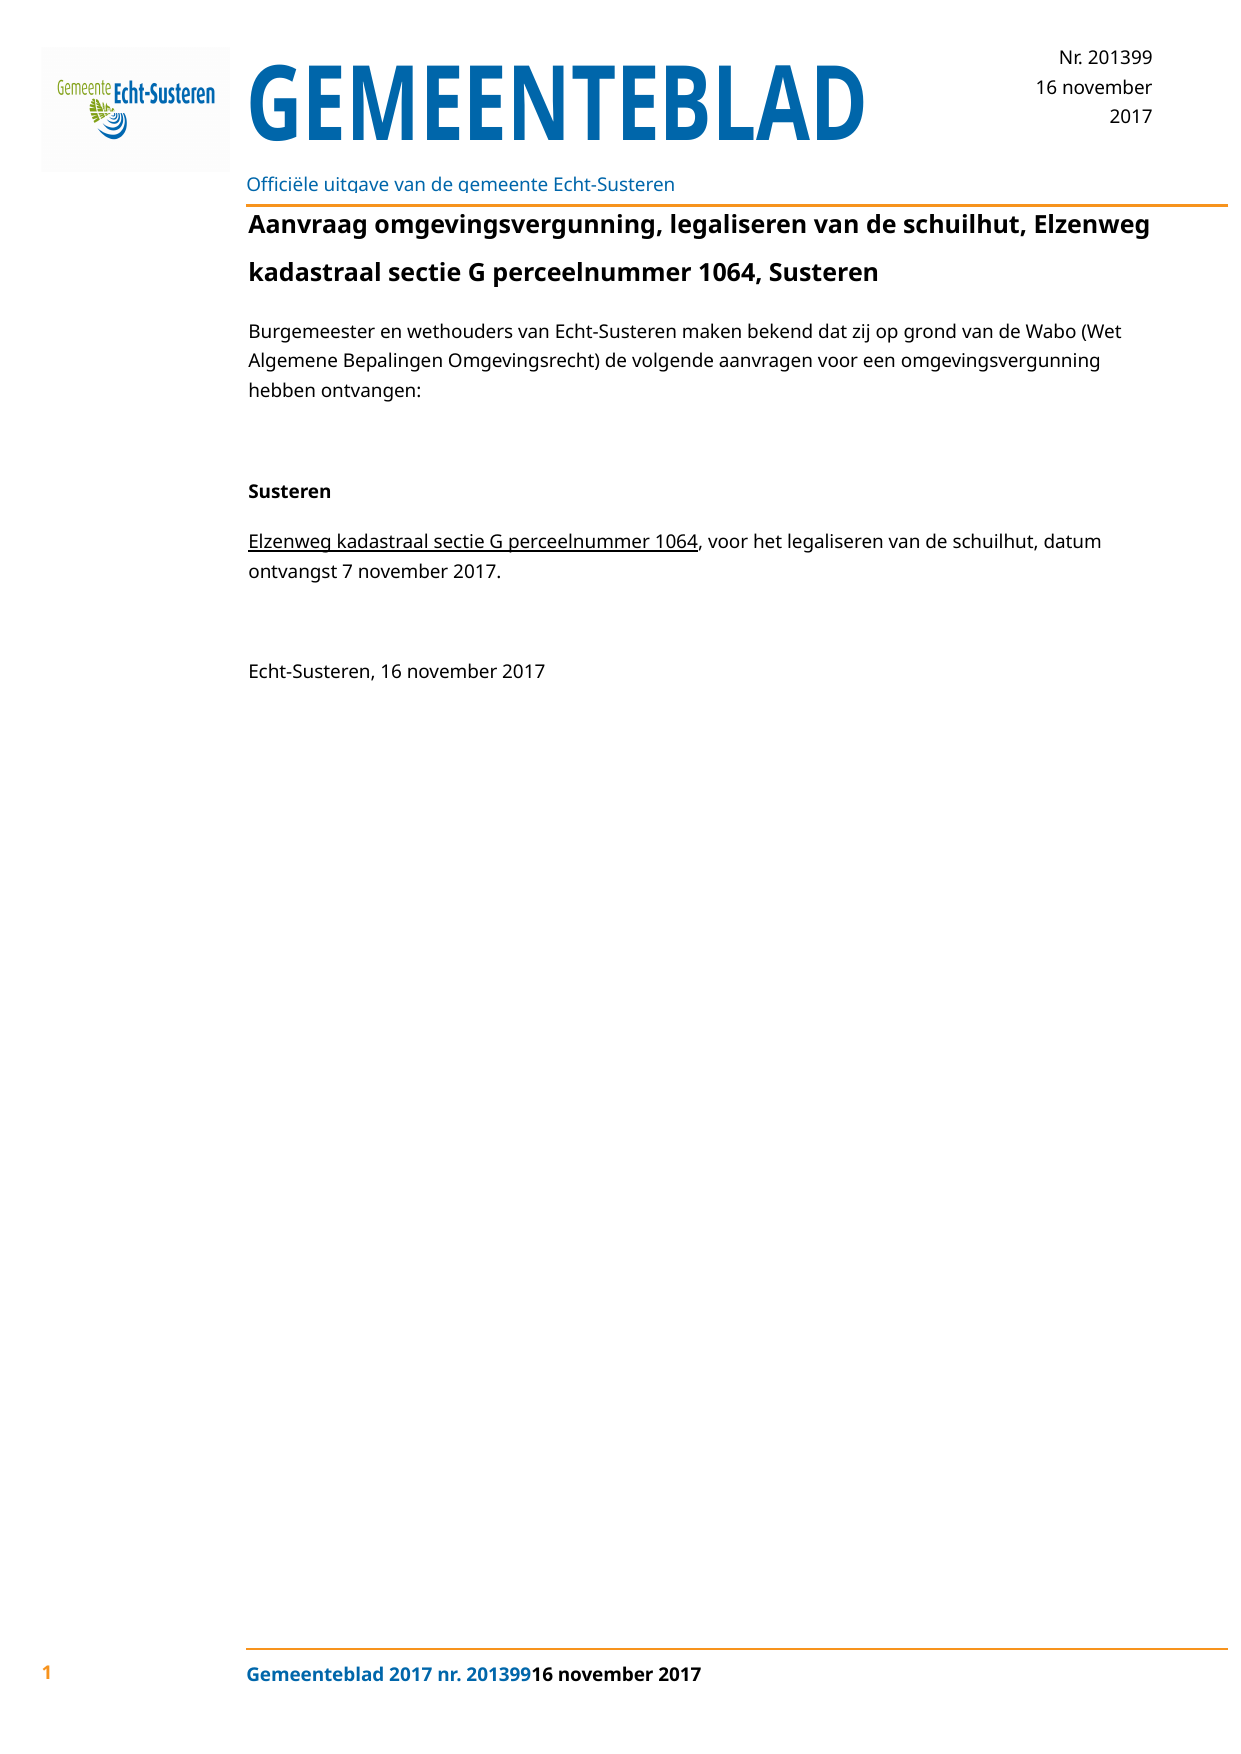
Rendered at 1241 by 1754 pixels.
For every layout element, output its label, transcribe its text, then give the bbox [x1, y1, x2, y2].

text Burgemeester en wethouders van Echt-Susteren maken bekend dat zij op grond van de Wabo (Wet Algemene Bepalingen Omgevingsrecht) de volgende aanvragen voor een omgevingsvergunning hebben ontvangen: [248, 318, 1152, 403]
text Aanvraag omgevingsvergunning, legaliseren van de schuilhut, Elzenweg kadastraal sectie G perceelnummer 1064, Susteren [248, 207, 1152, 288]
text Elzenweg kadastraal sectie G perceelnummer 1064, voor het legaliseren van de schuilhut, datum ontvangst 7 november 2017. [248, 528, 1152, 584]
text Echt-Susteren, 16 november 2017 [248, 659, 1152, 684]
text Susteren [248, 478, 1152, 504]
picture [41, 47, 231, 172]
